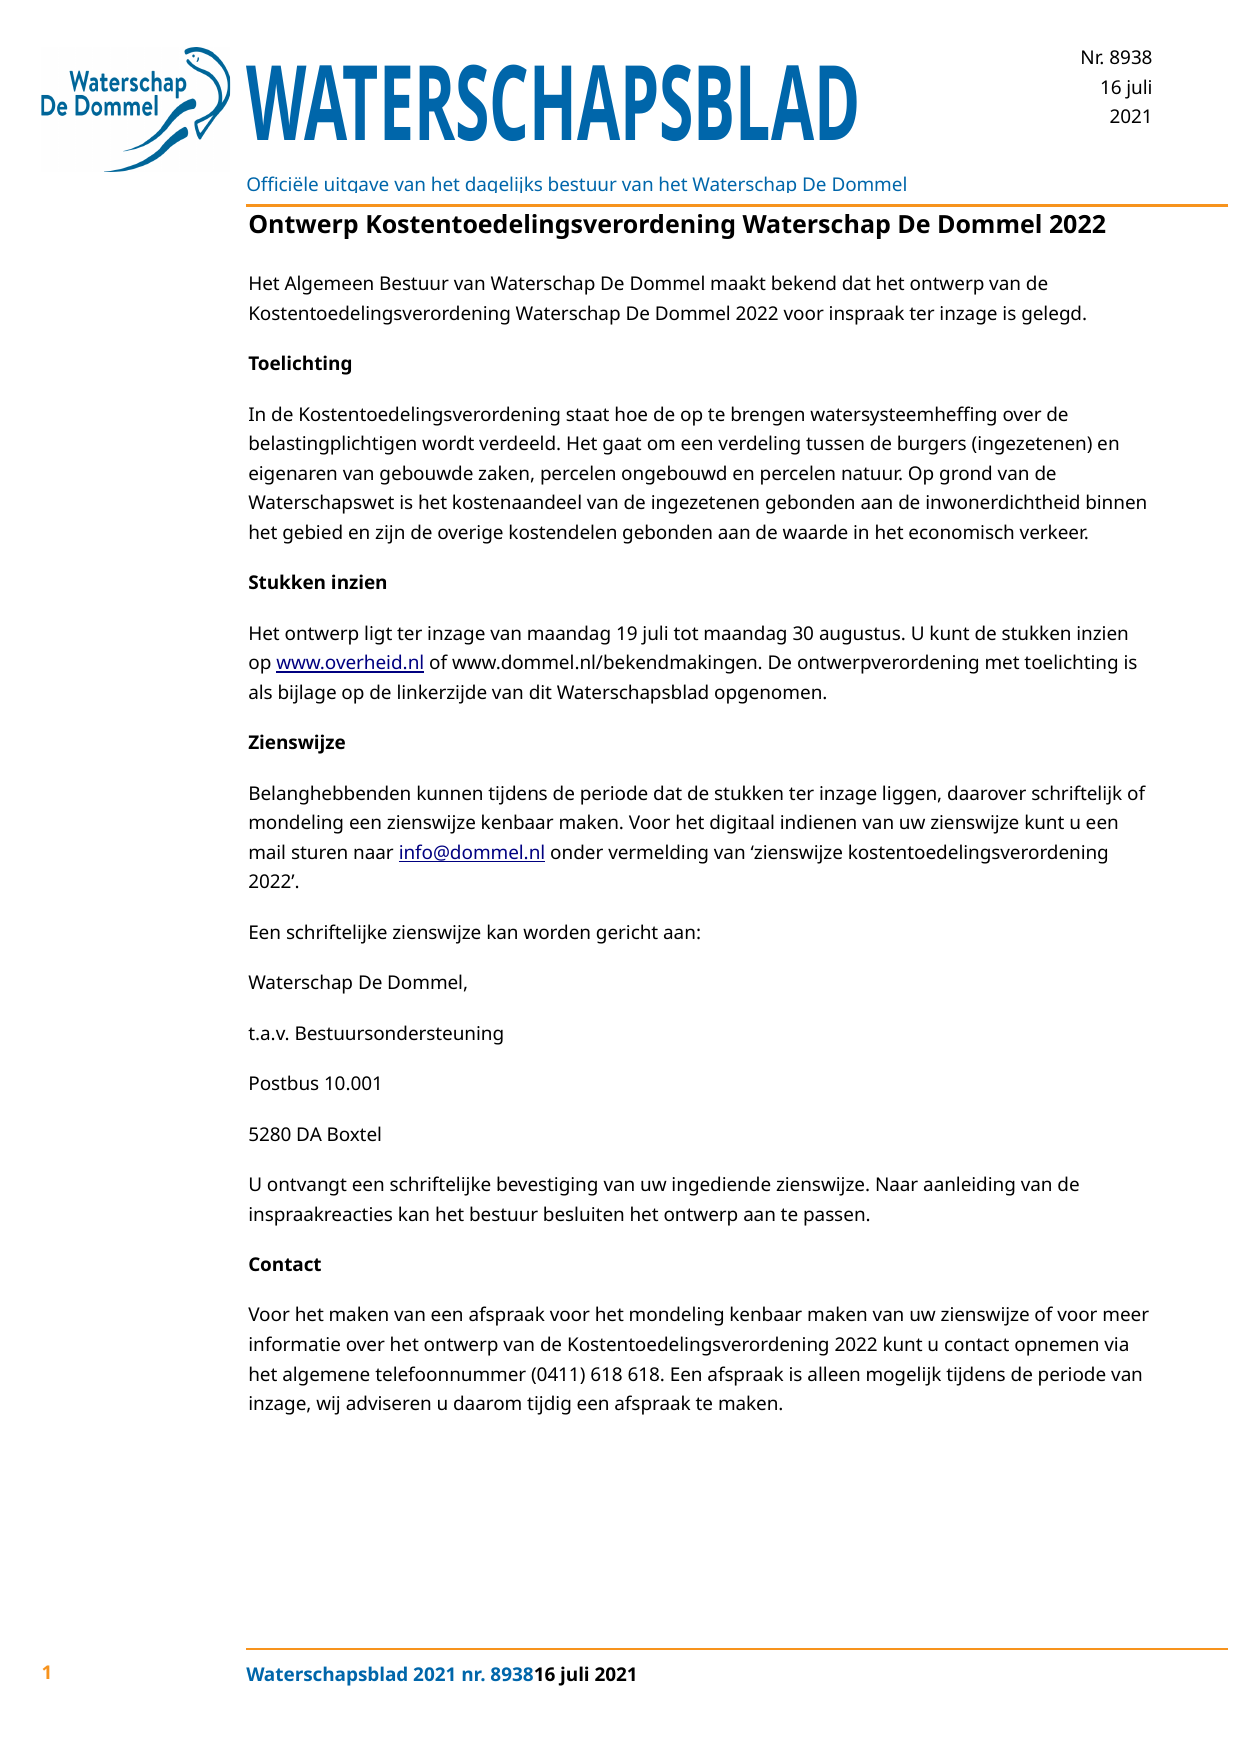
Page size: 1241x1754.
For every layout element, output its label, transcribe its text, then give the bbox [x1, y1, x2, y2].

text Een schriftelijke zienswijze kan worden gericht aan: [248, 919, 1152, 945]
text Postbus 10.001 [248, 1070, 1152, 1096]
text Waterschap De Dommel, [248, 969, 1152, 995]
text Belanghebbenden kunnen tijdens de periode dat de stukken ter inzage liggen, daarover schriftelijk of mondeling een zienswijze kenbaar maken. Voor het digitaal indienen van uw zienswijze kunt u een mail sturen naar info@dommel.nl onder vermelding van ‘zienswijze kostentoedelingsverordening 2022’. [248, 780, 1152, 894]
text t.a.v. Bestuursondersteuning [248, 1020, 1152, 1046]
text Het ontwerp ligt ter inzage van maandag 19 juli tot maandag 30 augustus. U kunt de stukken inzien op www.overheid.nl of www.dommel.nl/bekendmakingen. De ontwerpverordening met toelichting is als bijlage op de linkerzijde van dit Waterschapsblad opgenomen. [248, 620, 1152, 705]
text Toelichting [248, 350, 1152, 376]
picture [45, 99, 51, 111]
text In de Kostentoedelingsverordening staat hoe de op te brengen watersysteemheffing over de belastingplichtigen wordt verdeeld. Het gaat om een verdeling tussen de burgers (ingezetenen) en eigenaren van gebouwde zaken, percelen ongebouwd en percelen natuur. Op grond van de Waterschapswet is het kostenaandeel van de ingezetenen gebonden aan de inwonerdichtheid binnen het gebied en zijn de overige kostendelen gebonden aan de waarde in het economisch verkeer. [248, 401, 1152, 545]
picture [41, 47, 231, 172]
text Stukken inzien [248, 569, 1152, 595]
picture [198, 118, 210, 131]
text Contact [248, 1251, 1152, 1277]
text Zienswijze [248, 729, 1152, 755]
text Ontwerp Kostentoedelingsverordening Waterschap De Dommel 2022 [248, 207, 1152, 241]
text U ontvangt een schriftelijke bevestiging van uw ingediende zienswijze. Naar aanleiding van de inspraakreacties kan het bestuur besluiten het ontwerp aan te passen. [248, 1171, 1152, 1226]
text 5280 DA Boxtel [248, 1121, 1152, 1146]
text Voor het maken van een afspraak voor het mondeling kenbaar maken van uw zienswijze of voor meer informatie over het ontwerp van de Kostentoedelingsverordening 2022 kunt u contact opnemen via het algemene telefoonnummer (0411) 618 618. Een afspraak is alleen mogelijk tijdens de periode van inzage, wij adviseren u daarom tijdig een afspraak te maken. [248, 1302, 1152, 1416]
picture [204, 47, 231, 76]
text Het Algemeen Bestuur van Waterschap De Dommel maakt bekend dat het ontwerp van de Kostentoedelingsverordening Waterschap De Dommel 2022 voor inspraak ter inzage is gelegd. [248, 270, 1152, 326]
